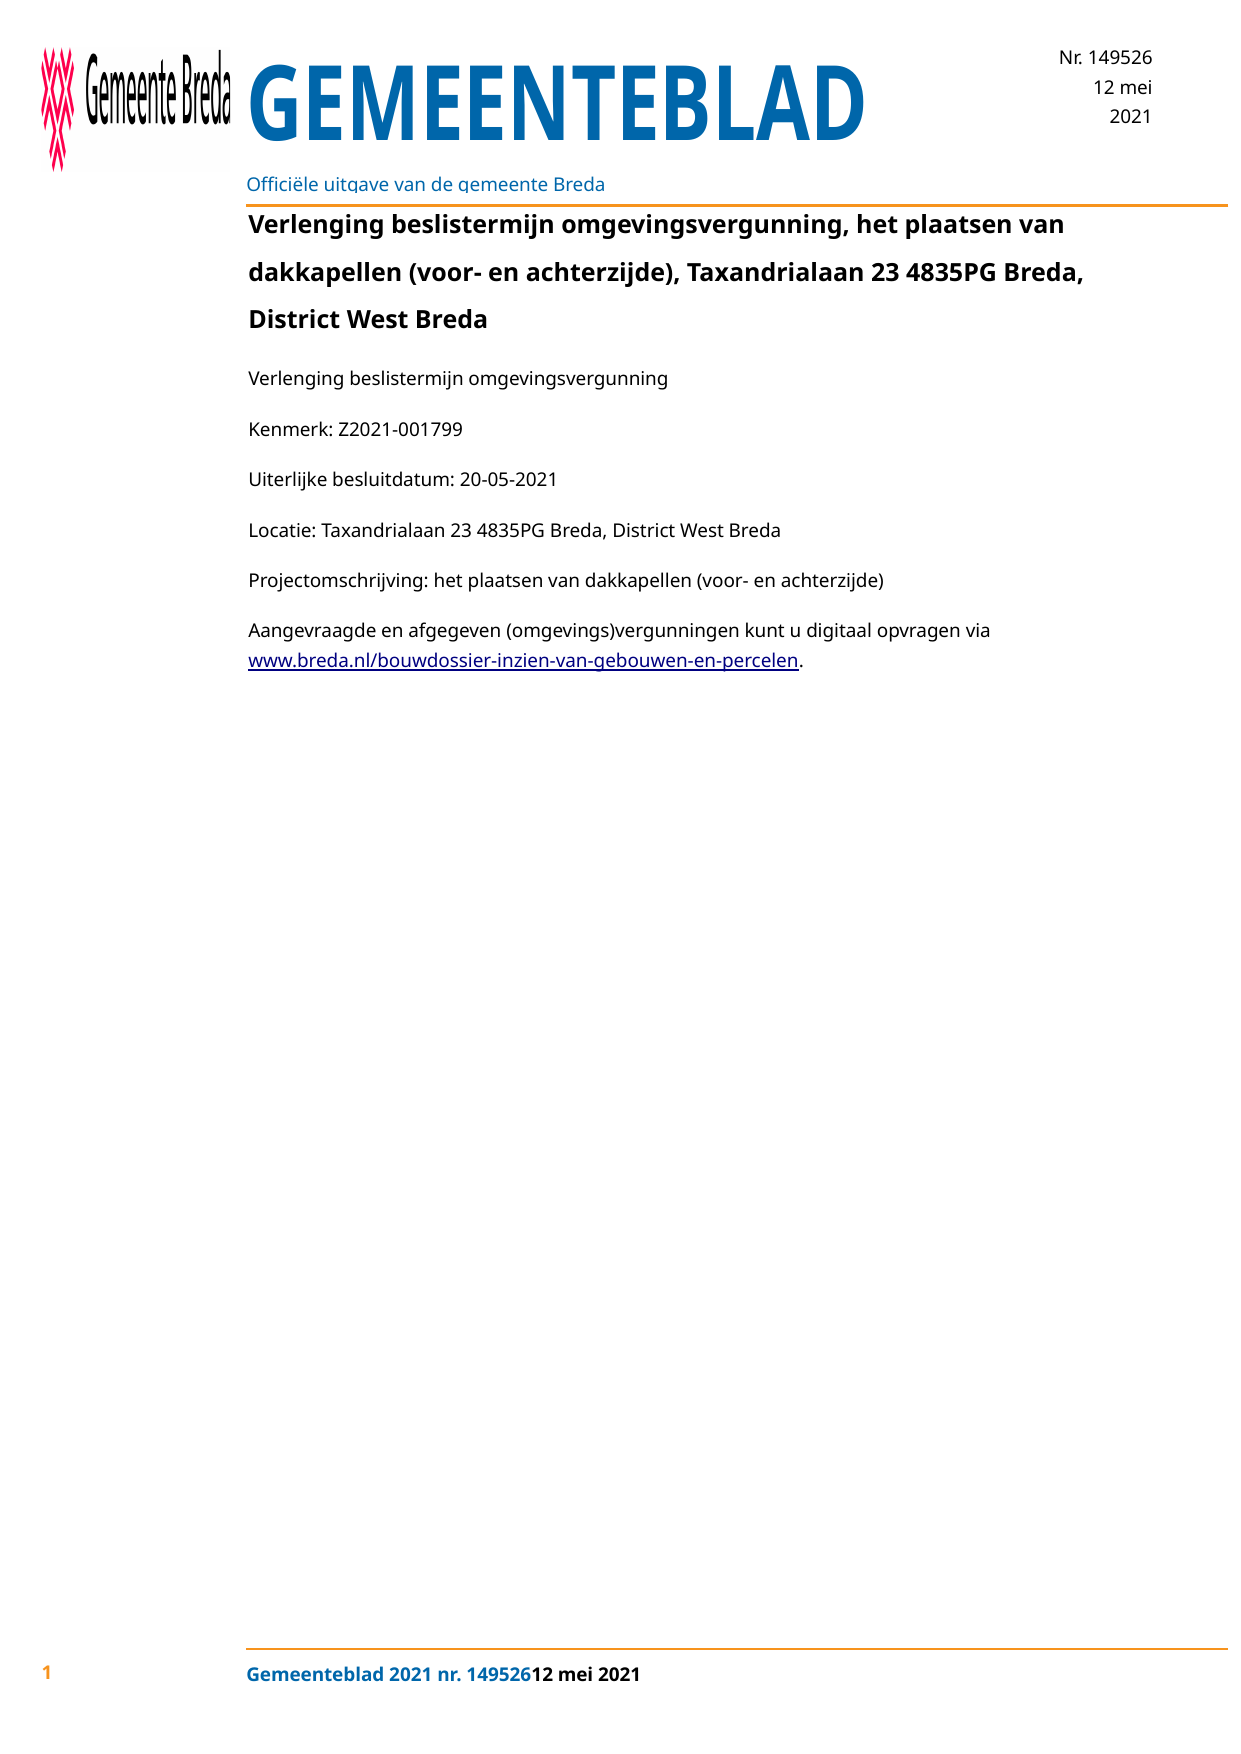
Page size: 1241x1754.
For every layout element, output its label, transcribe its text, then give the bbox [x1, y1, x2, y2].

text Verlenging beslistermijn omgevingsvergunning [248, 366, 1152, 391]
text Locatie: Taxandrialaan 23 4835PG Breda, District West Breda [248, 517, 1152, 542]
text Projectomschrijving: het plaatsen van dakkapellen (voor- en achterzijde) [248, 567, 1152, 593]
text Aangevraagde en afgegeven (omgevings)vergunningen kunt u digitaal opvragen via www.breda.nl/bouwdossier-inzien-van-gebouwen-en-percelen. [248, 618, 1152, 673]
text Uiterlijke besluitdatum: 20-05-2021 [248, 466, 1152, 492]
text Verlenging beslistermijn omgevingsvergunning, het plaatsen van dakkapellen (voor- en achterzijde), Taxandrialaan 23 4835PG Breda, District West Breda [248, 207, 1152, 336]
text Kenmerk: Z2021-001799 [248, 416, 1152, 442]
picture [41, 47, 231, 172]
